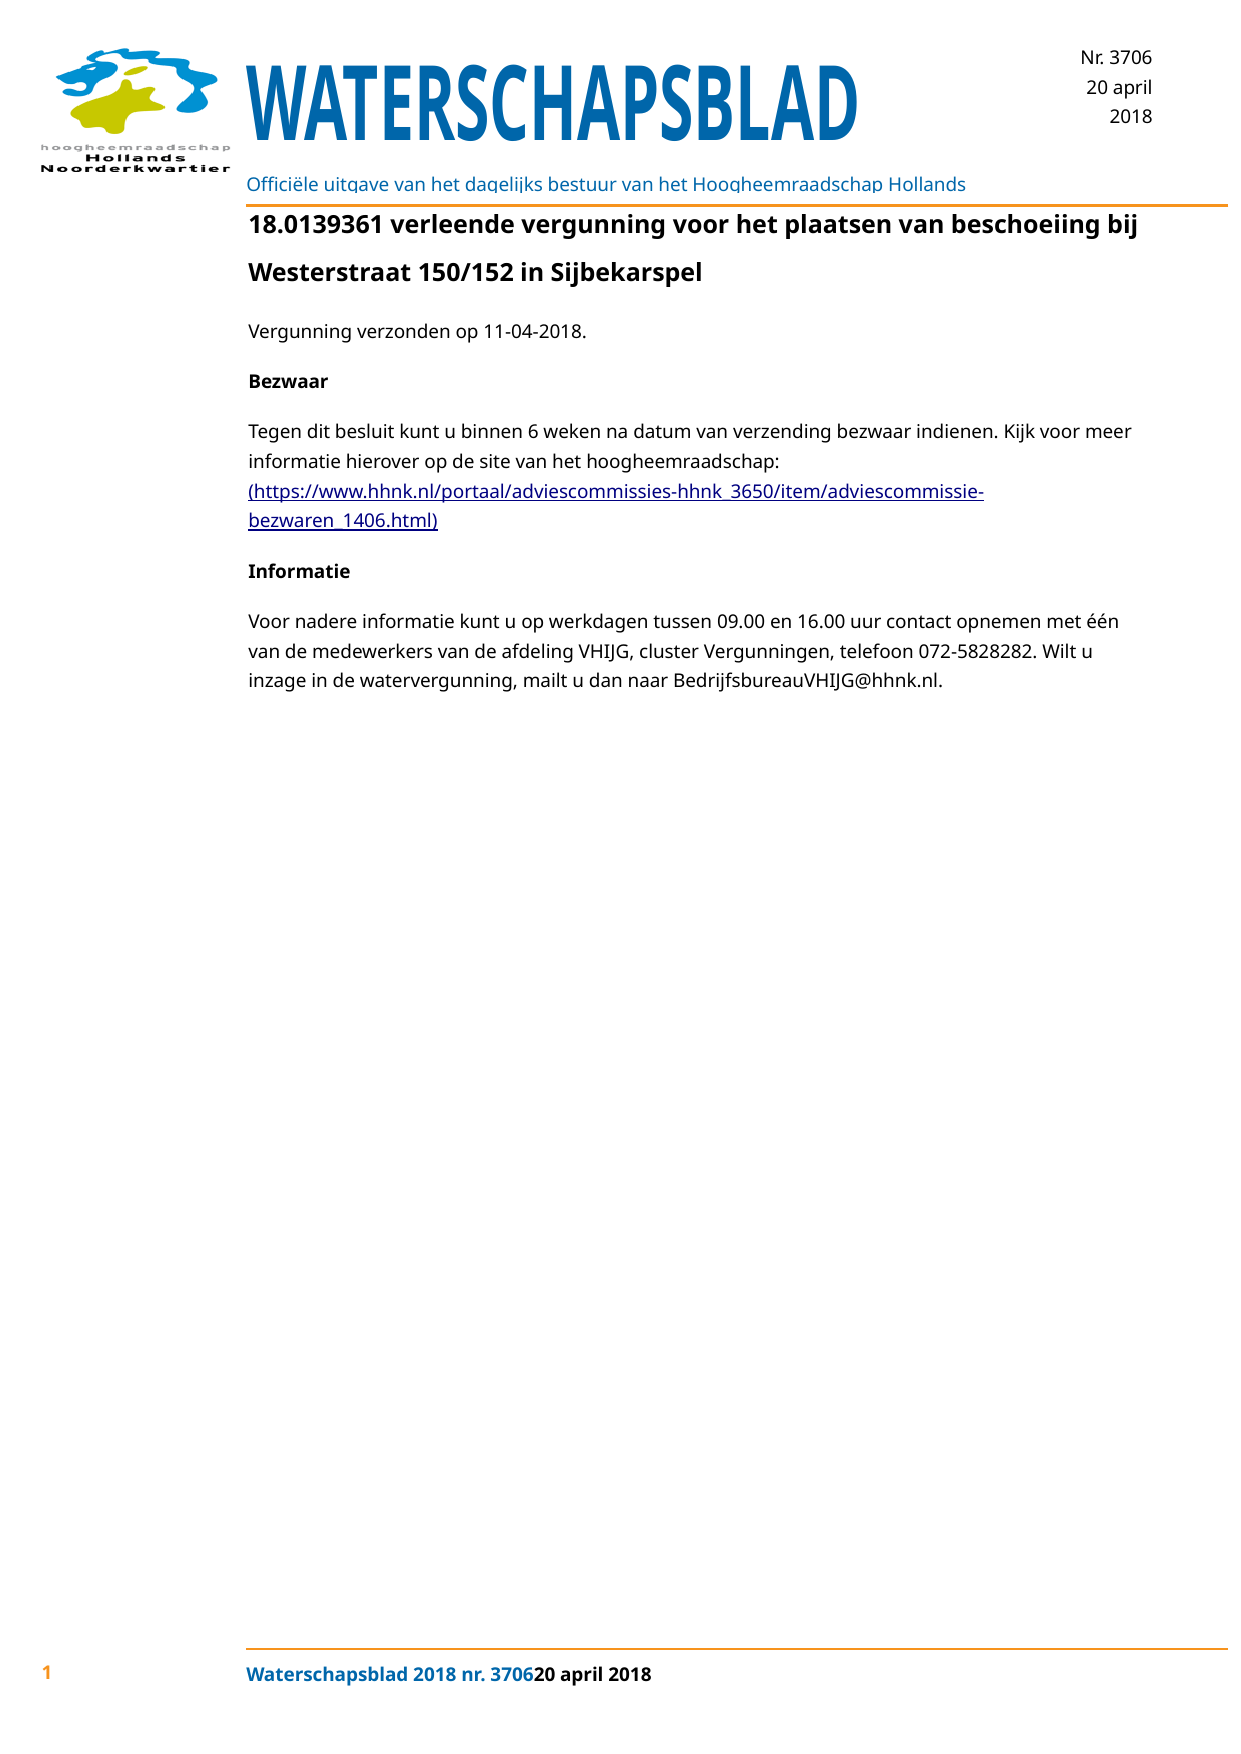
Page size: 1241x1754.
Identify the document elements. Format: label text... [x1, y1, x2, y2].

picture [41, 47, 231, 172]
text 18.0139361 verleende vergunning voor het plaatsen van beschoeiing bij Westerstraat 150/152 in Sijbekarspel [248, 207, 1152, 288]
text Voor nadere informatie kunt u op werkdagen tussen 09.00 en 16.00 uur contact opnemen met één van de medewerkers van de afdeling VHIJG, cluster Vergunningen, telefoon 072-5828282. Wilt u inzage in de watervergunning, mailt u dan naar BedrijfsbureauVHIJG@hhnk.nl. [248, 608, 1152, 693]
text Informatie [248, 558, 1152, 584]
text Vergunning verzonden op 11-04-2018. [248, 318, 1152, 344]
text Bezwaar [248, 368, 1152, 394]
text Tegen dit besluit kunt u binnen 6 weken na datum van verzending bezwaar indienen. Kijk voor meer informatie hierover op de site van het hoogheemraadschap: (https://www.hhnk.nl/portaal/adviescommissies-hhnk_3650/item/adviescommissie-bezwaren_1406.html) [248, 419, 1152, 533]
